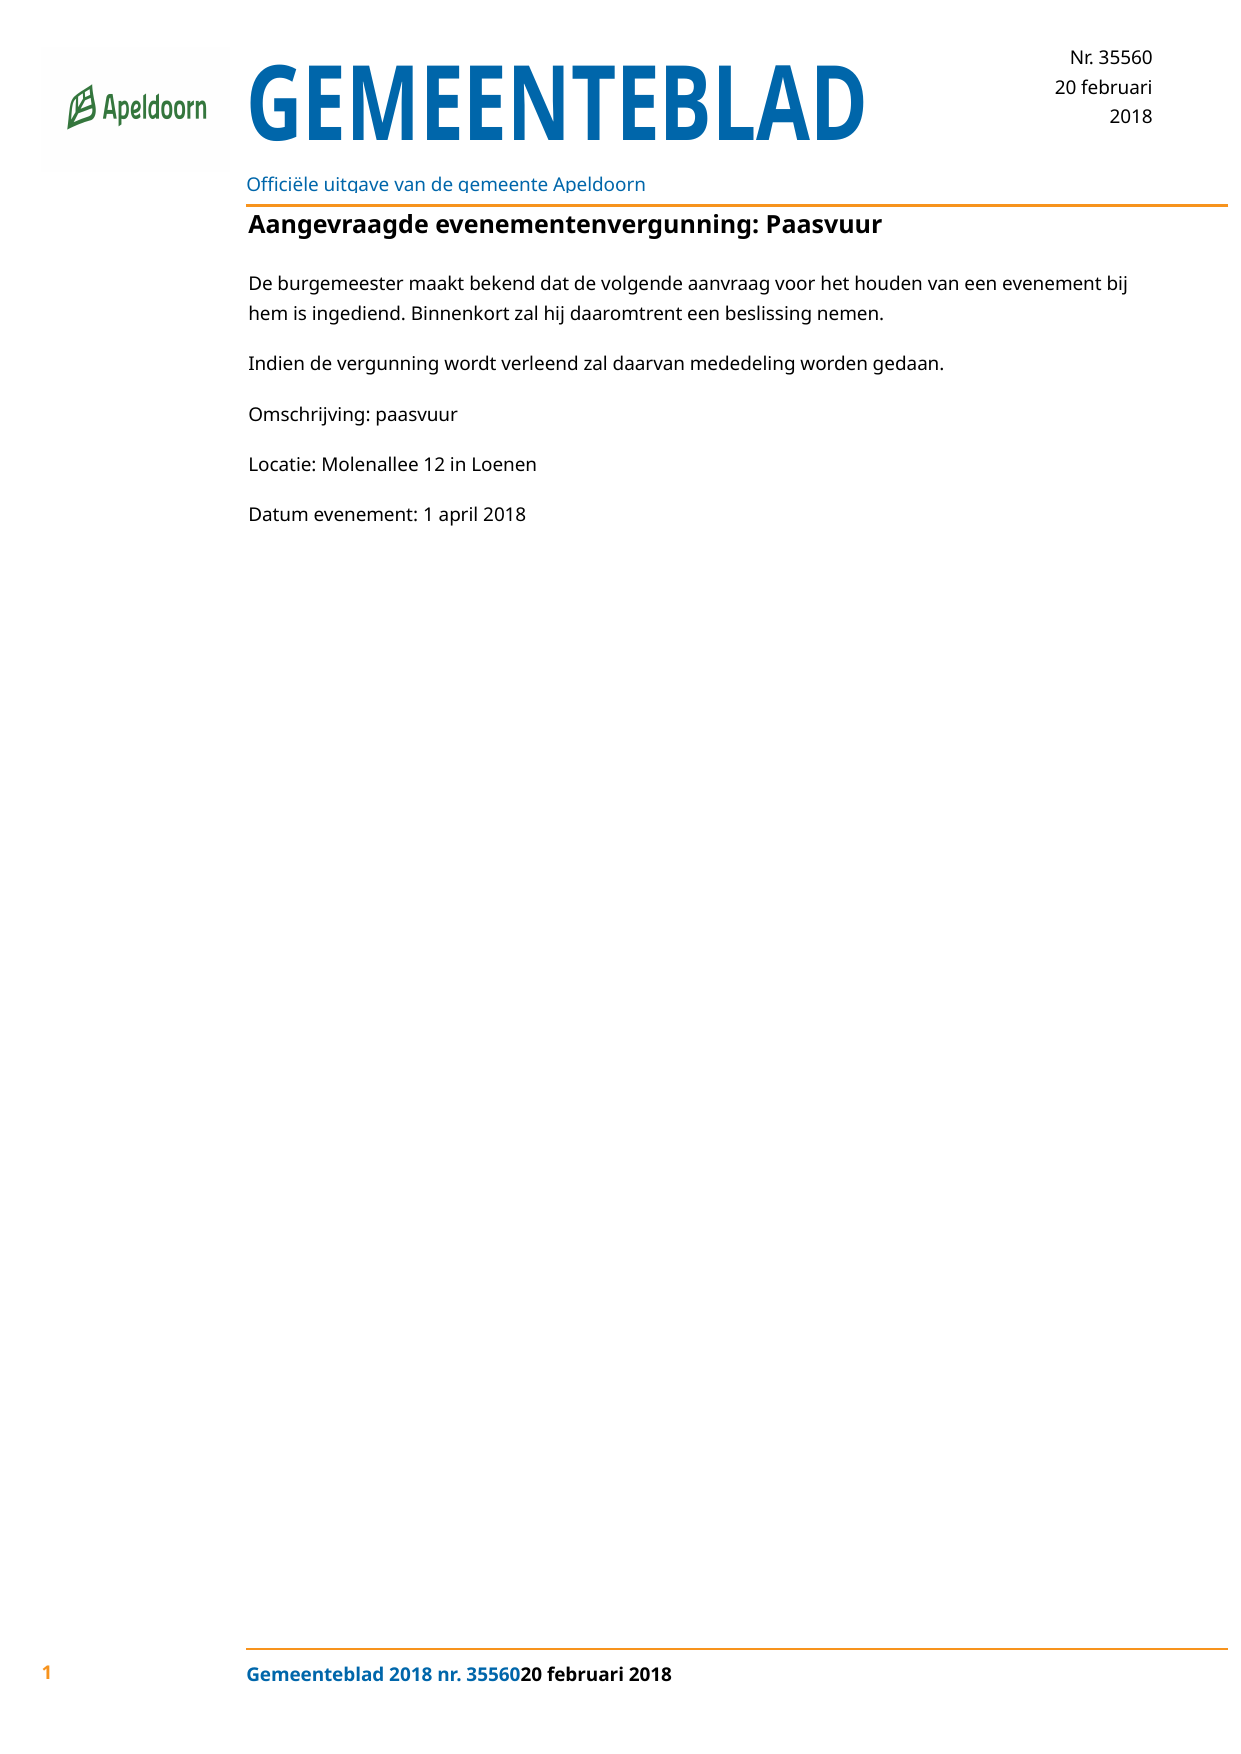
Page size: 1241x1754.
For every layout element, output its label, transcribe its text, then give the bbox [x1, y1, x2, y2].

text Locatie: Molenallee 12 in Loenen [248, 451, 1152, 477]
text Omschrijving: paasvuur [248, 401, 1152, 426]
text De burgemeester maakt bekend dat de volgende aanvraag voor het houden van een evenement bij hem is ingediend. Binnenkort zal hij daaromtrent een beslissing nemen. [248, 270, 1152, 326]
picture [41, 47, 231, 172]
text Aangevraagde evenementenvergunning: Paasvuur [248, 207, 1152, 241]
text Datum evenement: 1 april 2018 [248, 502, 1152, 527]
text Indien de vergunning wordt verleend zal daarvan mededeling worden gedaan. [248, 350, 1152, 376]
